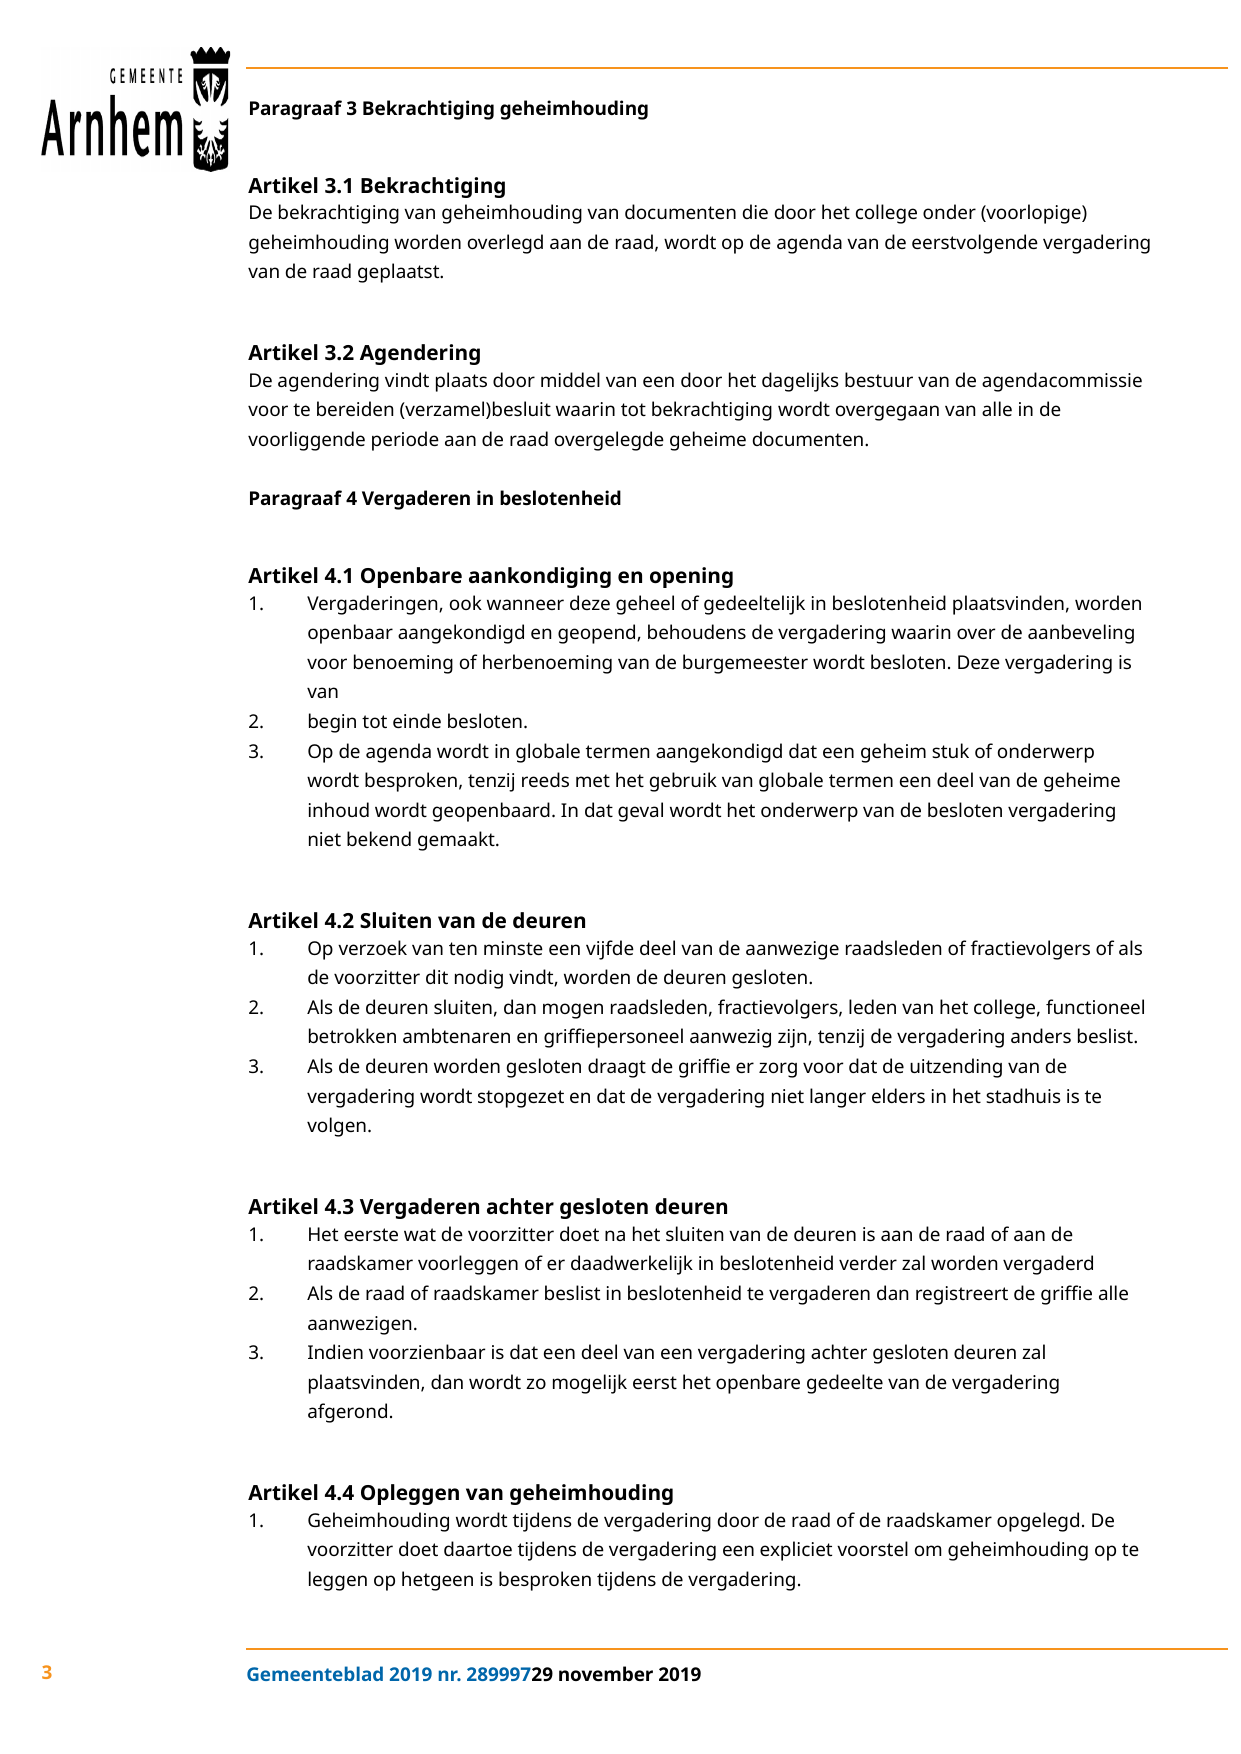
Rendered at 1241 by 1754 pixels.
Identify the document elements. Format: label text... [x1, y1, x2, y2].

text Artikel 4.1 Openbare aankondiging en opening [248, 561, 1152, 590]
text Artikel 4.2 Sluiten van de deuren [248, 907, 1152, 935]
list Vergaderingen, ook wanneer deze geheel of gedeeltelijk in beslotenheid plaatsvinden, worden openbaar aangekondigd en geopend, behoudens de vergadering waarin over de aanbeveling voor benoeming of herbenoeming van de burgemeester wordt besloten. Deze vergadering is van [248, 590, 1152, 704]
text Artikel 4.3 Vergaderen achter gesloten deuren [248, 1192, 1152, 1221]
list Als de raad of raadskamer beslist in beslotenheid te vergaderen dan registreert de griffie alle aanwezigen. [248, 1280, 1152, 1335]
list Op verzoek van ten minste een vijfde deel van de aanwezige raadsleden of fractievolgers of als de voorzitter dit nodig vindt, worden de deuren gesloten. [248, 935, 1152, 990]
list Als de deuren worden gesloten draagt de griffie er zorg voor dat de uitzending van de vergadering wordt stopgezet en dat de vergadering niet langer elders in het stadhuis is te volgen. [248, 1053, 1152, 1138]
list Geheimhouding wordt tijdens de vergadering door de raad of de raadskamer opgelegd. De voorzitter doet daartoe tijdens de vergadering een expliciet voorstel om geheimhouding op te leggen op hetgeen is besproken tijdens de vergadering. [248, 1507, 1152, 1592]
picture [41, 47, 231, 172]
list begin tot einde besloten. [248, 708, 1152, 734]
text Artikel 3.1 Bekrachtiging [248, 171, 1152, 199]
list Op de agenda wordt in globale termen aangekondigd dat een geheim stuk of onderwerp wordt besproken, tenzij reeds met het gebruik van globale termen een deel van de geheime inhoud wordt geopenbaard. In dat geval wordt het onderwerp van de besloten vergadering niet bekend gemaakt. [248, 738, 1152, 852]
text Paragraaf 3 Bekrachtiging geheimhouding [248, 95, 1152, 121]
text De agendering vindt plaats door middel van een door het dagelijks bestuur van de agendacommissie voor te bereiden (verzamel)besluit waarin tot bekrachtiging wordt overgegaan van alle in de voorliggende periode aan de raad overgelegde geheime documenten. [248, 367, 1152, 452]
text Artikel 4.4 Opleggen van geheimhouding [248, 1478, 1152, 1507]
list Als de deuren sluiten, dan mogen raadsleden, fractievolgers, leden van het college, functioneel betrokken ambtenaren en griffiepersoneel aanwezig zijn, tenzij de vergadering anders beslist. [248, 994, 1152, 1049]
text De bekrachtiging van geheimhouding van documenten die door het college onder (voorlopige) geheimhouding worden overlegd aan de raad, wordt op de agenda van de eerstvolgende vergadering van de raad geplaatst. [248, 199, 1152, 284]
text Artikel 3.2 Agendering [248, 338, 1152, 367]
list Het eerste wat de voorzitter doet na het sluiten van de deuren is aan de raad of aan de raadskamer voorleggen of er daadwerkelijk in beslotenheid verder zal worden vergaderd [248, 1221, 1152, 1276]
list Indien voorzienbaar is dat een deel van een vergadering achter gesloten deuren zal plaatsvinden, dan wordt zo mogelijk eerst het openbare gedeelte van de vergadering afgerond. [248, 1339, 1152, 1424]
text Paragraaf 4 Vergaderen in beslotenheid [248, 485, 1152, 511]
